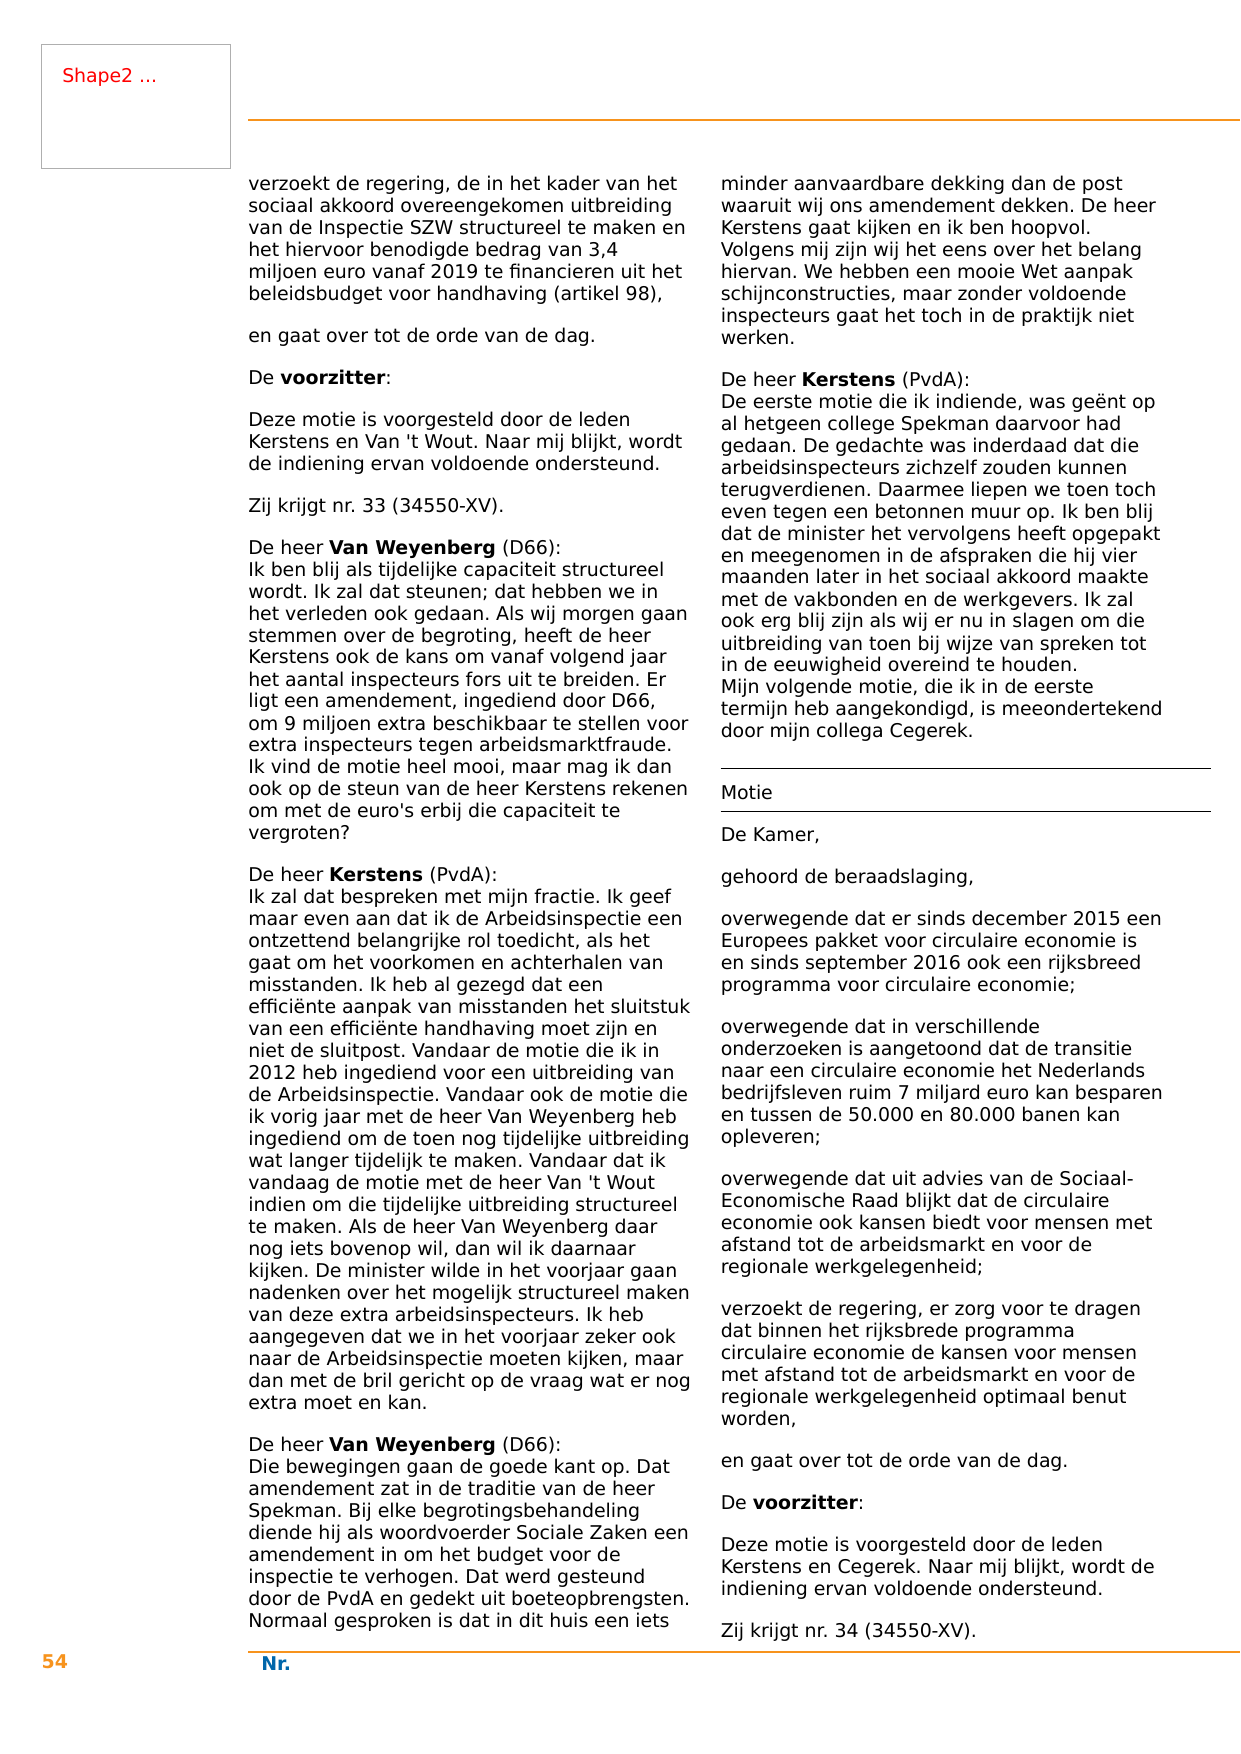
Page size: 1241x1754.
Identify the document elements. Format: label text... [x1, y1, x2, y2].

text Ik ben blij als tijdelijke capaciteit structureel wordt. Ik zal dat steunen; dat hebben we in het verleden ook gedaan. Als wij morgen gaan stemmen over de begroting, heeft de heer Kerstens ook de kans om vanaf volgend jaar het aantal inspecteurs fors uit te breiden. Er ligt een amendement, ingediend door D66, om 9 miljoen extra beschikbaar te stellen voor extra inspecteurs tegen arbeidsmarktfraude. Ik vind de motie heel mooi, maar mag ik dan ook op de steun van de heer Kerstens rekenen om met de euro's erbij die capaciteit te vergroten? [248, 558, 691, 844]
text Zij krijgt nr. 34 (34550-XV). [721, 1619, 1163, 1642]
text en gaat over tot de orde van de dag. [721, 1450, 1163, 1472]
text De heer Kerstens (PvdA): [721, 369, 1163, 391]
text De voorzitter: [248, 367, 691, 389]
text minder aanvaardbare dekking dan de post waaruit wij ons amendement dekken. De heer Kerstens gaat kijken en ik ben hoopvol. Volgens mij zijn wij het eens over het belang hiervan. We hebben een mooie Wet aanpak schijnconstructies, maar zonder voldoende inspecteurs gaat het toch in de praktijk niet werken. [721, 173, 1163, 349]
text Deze motie is voorgesteld door de leden Kerstens en Van 't Wout. Naar mij blijkt, wordt de indiening ervan voldoende ondersteund. [248, 409, 691, 474]
text overwegende dat er sinds december 2015 een Europees pakket voor circulaire economie is en sinds september 2016 ook een rijksbreed programma voor circulaire economie; [721, 908, 1163, 996]
text gehoord de beraadslaging, [721, 866, 1163, 888]
text De heer Van Weyenberg (D66): [248, 1434, 691, 1456]
text overwegende dat uit advies van de Sociaal-Economische Raad blijkt dat de circulaire economie ook kansen biedt voor mensen met afstand tot de arbeidsmarkt en voor de regionale werkgelegenheid; [721, 1168, 1163, 1278]
text De heer Kerstens (PvdA): [248, 864, 691, 886]
text De Kamer, [721, 824, 1163, 846]
text De voorzitter: [721, 1492, 1163, 1514]
text Die bewegingen gaan de goede kant op. Dat amendement zat in de traditie van de heer Spekman. Bij elke begrotingsbehandeling diende hij als woordvoerder Sociale Zaken een amendement in om het budget voor de inspectie te verhogen. Dat werd gesteund door de PvdA en gedekt uit boeteopbrengsten. Normaal gesproken is dat in dit huis een iets [248, 1456, 691, 1632]
text Mijn volgende motie, die ik in de eerste termijn heb aangekondigd, is meeondertekend door mijn collega Cegerek. [721, 676, 1163, 742]
text en gaat over tot de orde van de dag. [248, 325, 691, 347]
text overwegende dat in verschillende onderzoeken is aangetoond dat de transitie naar een circulaire economie het Nederlands bedrijfsleven ruim 7 miljard euro kan besparen en tussen de 50.000 en 80.000 banen kan opleveren; [721, 1016, 1163, 1148]
text De heer Van Weyenberg (D66): [248, 537, 691, 558]
text De eerste motie die ik indiende, was geënt op al hetgeen college Spekman daarvoor had gedaan. De gedachte was inderdaad dat die arbeidsinspecteurs zichzelf zouden kunnen terugverdienen. Daarmee liepen we toen toch even tegen een betonnen muur op. Ik ben blij dat de minister het vervolgens heeft opgepakt en meegenomen in de afspraken die hij vier maanden later in het sociaal akkoord maakte met de vakbonden en de werkgevers. Ik zal ook erg blij zijn als wij er nu in slagen om die uitbreiding van toen bij wijze van spreken tot in de eeuwigheid overeind te houden. [721, 391, 1163, 676]
text verzoekt de regering, de in het kader van het sociaal akkoord overeengekomen uitbreiding van de Inspectie SZW structureel te maken en het hiervoor benodigde bedrag van 3,4 miljoen euro vanaf 2019 te financieren uit het beleidsbudget voor handhaving (artikel 98), [248, 173, 691, 305]
text Deze motie is voorgesteld door de leden Kerstens en Cegerek. Naar mij blijkt, wordt de indiening ervan voldoende ondersteund. [721, 1534, 1163, 1599]
text verzoekt de regering, er zorg voor te dragen dat binnen het rijksbrede programma circulaire economie de kansen voor mensen met afstand tot de arbeidsmarkt en voor de regionale werkgelegenheid optimaal benut worden, [721, 1298, 1163, 1430]
text Motie [721, 782, 1163, 804]
text Ik zal dat bespreken met mijn fractie. Ik geef maar even aan dat ik de Arbeidsinspectie een ontzettend belangrijke rol toedicht, als het gaat om het voorkomen en achterhalen van misstanden. Ik heb al gezegd dat een efficiënte aanpak van misstanden het sluitstuk van een efficiënte handhaving moet zijn en niet de sluitpost. Vandaar de motie die ik in 2012 heb ingediend voor een uitbreiding van de Arbeidsinspectie. Vandaar ook de motie die ik vorig jaar met de heer Van Weyenberg heb ingediend om de toen nog tijdelijke uitbreiding wat langer tijdelijk te maken. Vandaar dat ik vandaag de motie met de heer Van 't Wout indien om die tijdelijke uitbreiding structureel te maken. Als de heer Van Weyenberg daar nog iets bovenop wil, dan wil ik daarnaar kijken. De minister wilde in het voorjaar gaan nadenken over het mogelijk structureel maken van deze extra arbeidsinspecteurs. Ik heb aangegeven dat we in het voorjaar zeker ook naar de Arbeidsinspectie moeten kijken, maar dan met de bril gericht op de vraag wat er nog extra moet en kan. [248, 886, 691, 1414]
text Zij krijgt nr. 33 (34550-XV). [248, 494, 691, 517]
